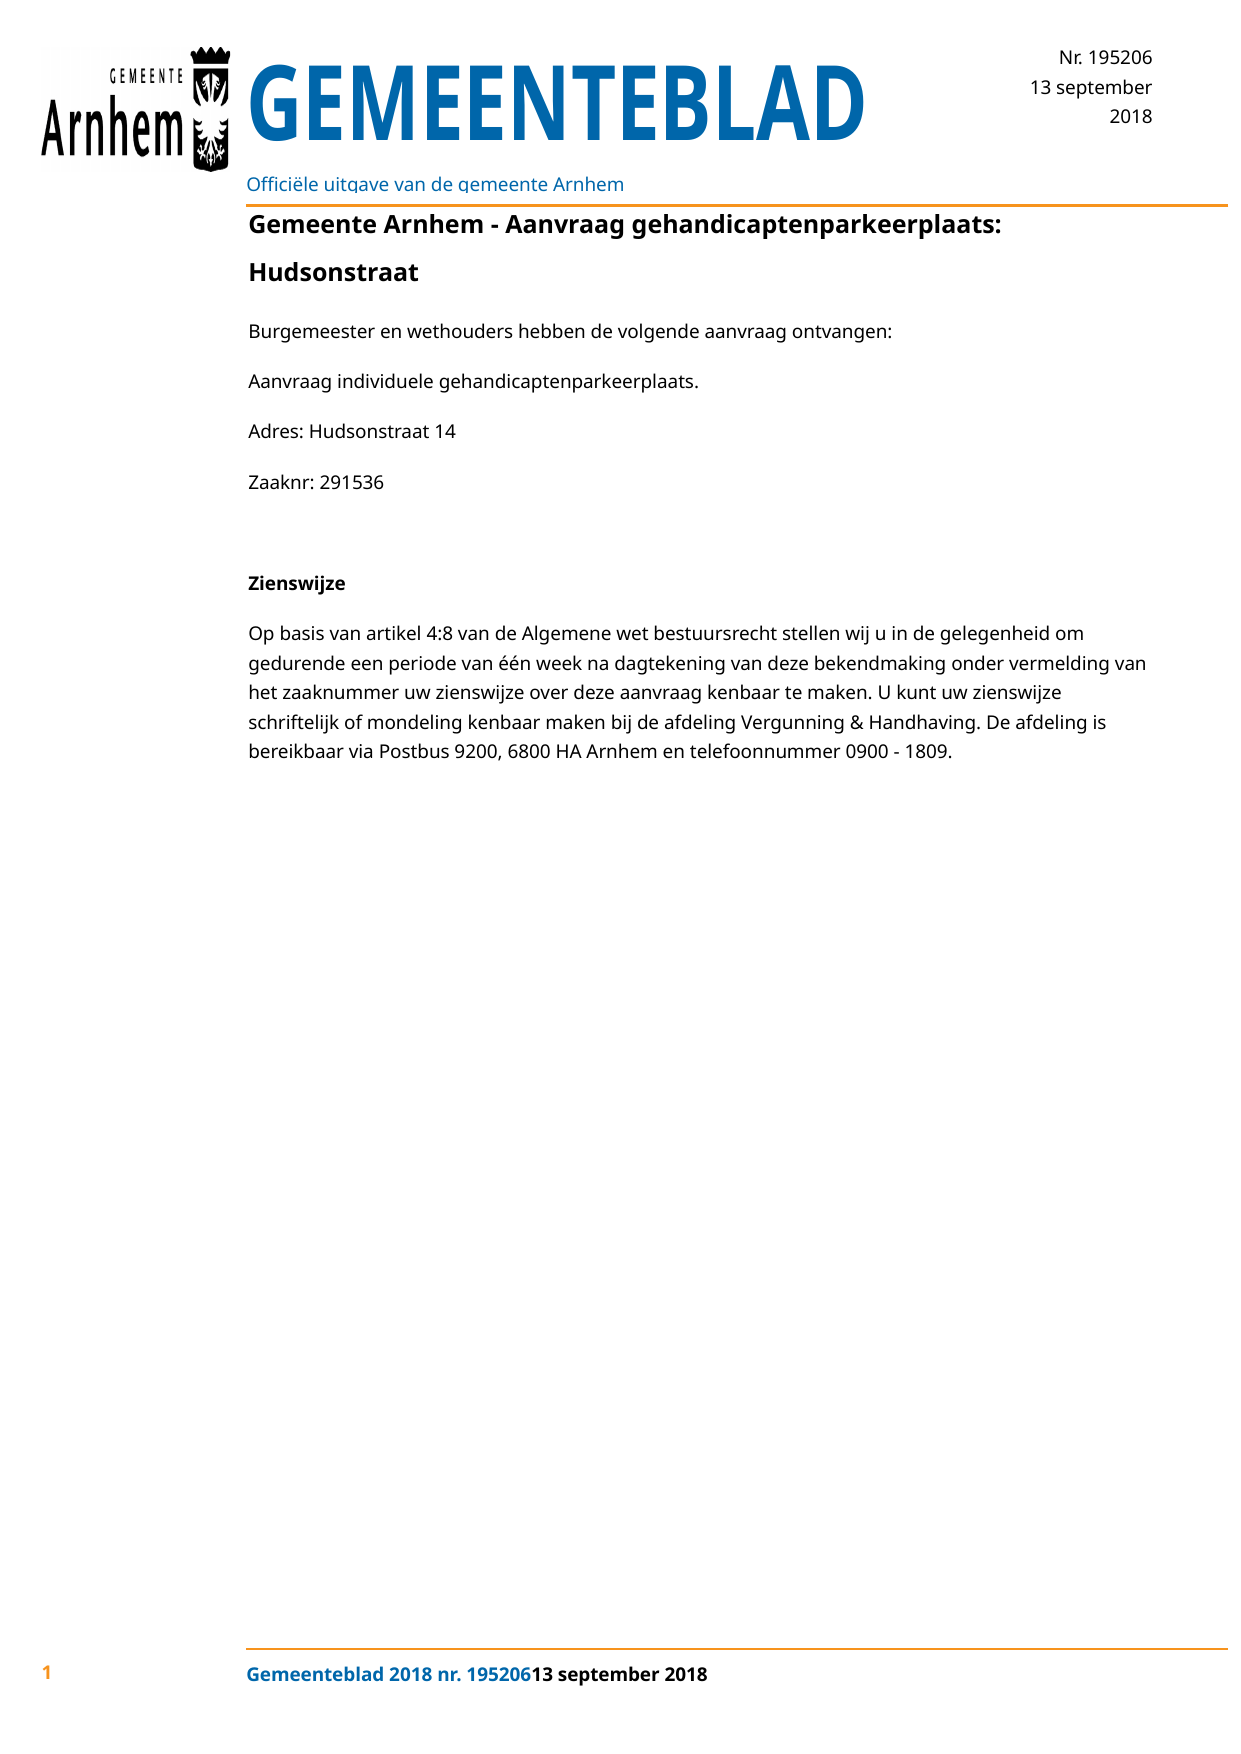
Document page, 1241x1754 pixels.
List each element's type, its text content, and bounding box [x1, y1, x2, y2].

text Op basis van artikel 4:8 van de Algemene wet bestuursrecht stellen wij u in de gelegenheid om gedurende een periode van één week na dagtekening van deze bekendmaking onder vermelding van het zaaknummer uw zienswijze over deze aanvraag kenbaar te maken. U kunt uw zienswijze schriftelijk of mondeling kenbaar maken bij de afdeling Vergunning & Handhaving. De afdeling is bereikbaar via Postbus 9200, 6800 HA Arnhem en telefoonnummer 0900 - 1809. [248, 620, 1152, 764]
text Zaaknr: 291536 [248, 469, 1152, 495]
text Burgemeester en wethouders hebben de volgende aanvraag ontvangen: [248, 318, 1152, 344]
text Aanvraag individuele gehandicaptenparkeerplaats. [248, 368, 1152, 394]
text Gemeente Arnhem - Aanvraag gehandicaptenparkeerplaats: Hudsonstraat [248, 207, 1152, 288]
text Adres: Hudsonstraat 14 [248, 419, 1152, 444]
text Zienswijze [248, 570, 1152, 596]
picture [41, 47, 231, 172]
